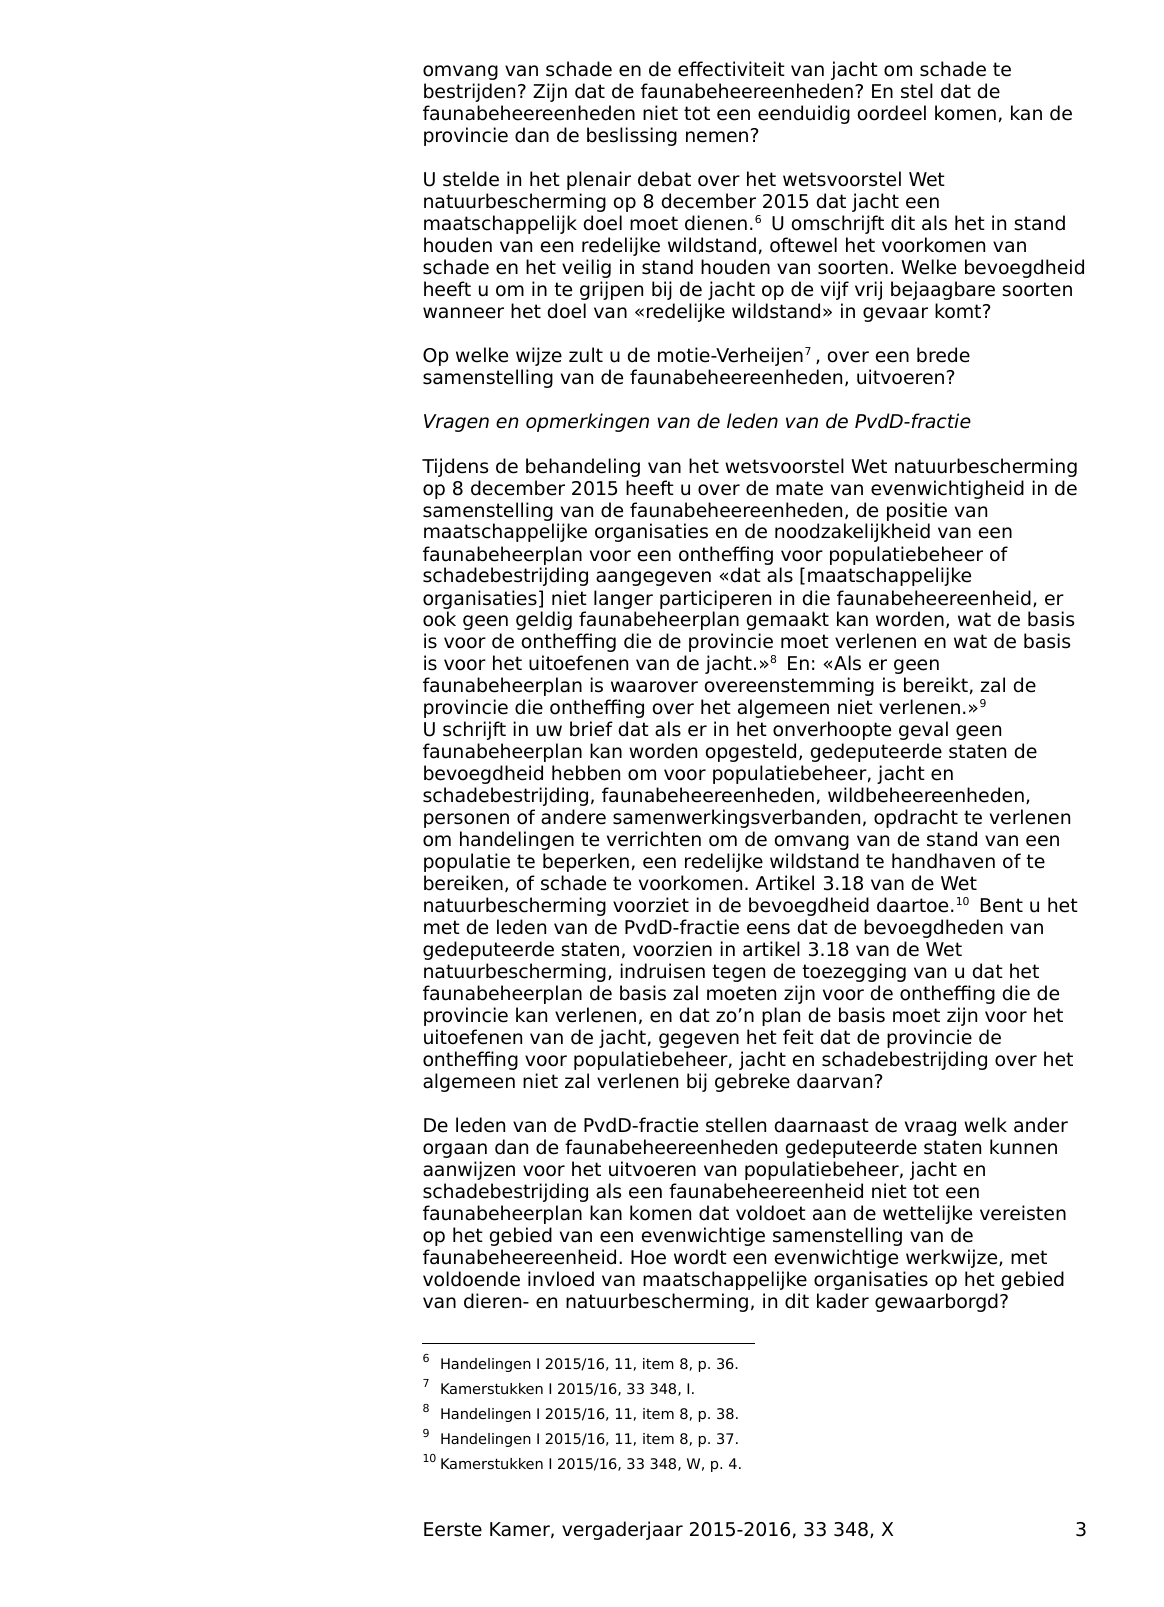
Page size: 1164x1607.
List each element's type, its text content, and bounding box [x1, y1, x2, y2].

text omvang van schade en de effectiviteit van jacht om schade te bestrijden? Zijn dat de faunabeheereenheden? En stel dat de faunabeheereenheden niet tot een eenduidig oordeel komen, kan de provincie dan de beslissing nemen? [422, 59, 1087, 147]
text Handelingen I 2015/16, 11, item 8, p. 37. [422, 1427, 1087, 1449]
text Tijdens de behandeling van het wetsvoorstel Wet natuurbescherming op 8 december 2015 heeft u over de mate van evenwichtigheid in de samenstelling van de faunabeheereenheden, de positie van maatschappelijke organisaties en de noodzakelijkheid van een faunabeheerplan voor een ontheffing voor populatiebeheer of schadebestrijding aangegeven «dat als [maatschappelijke organisaties] niet langer participeren in die faunabeheereenheid, er ook geen geldig faunabeheerplan gemaakt kan worden, wat de basis is voor de ontheffing die de provincie moet verlenen en wat de basis is voor het uitoefenen van de jacht.» En: «Als er geen faunabeheerplan is waarover overeenstemming is bereikt, zal de provincie die ontheffing over het algemeen niet verlenen.» [422, 456, 1087, 719]
text De leden van de PvdD-fractie stellen daarnaast de vraag welk ander orgaan dan de faunabeheereenheden gedeputeerde staten kunnen aanwijzen voor het uitvoeren van populatiebeheer, jacht en schadebestrijding als een faunabeheereenheid niet tot een faunabeheerplan kan komen dat voldoet aan de wettelijke vereisten op het gebied van een evenwichtige samenstelling van de faunabeheereenheid. Hoe wordt een evenwichtige werkwijze, met voldoende invloed van maatschappelijke organisaties op het gebied van dieren- en natuurbescherming, in dit kader gewaarborgd? [422, 1115, 1087, 1313]
text Kamerstukken I 2015/16, 33 348, I. [422, 1377, 1087, 1399]
text Op welke wijze zult u de motie-Verheijen, over een brede samenstelling van de faunabeheereenheden, uitvoeren? [422, 345, 1087, 389]
text Kamerstukken I 2015/16, 33 348, W, p. 4. [422, 1452, 1087, 1474]
text U schrijft in uw brief dat als er in het onverhoopte geval geen faunabeheerplan kan worden opgesteld, gedeputeerde staten de bevoegdheid hebben om voor populatiebeheer, jacht en schadebestrijding, faunabeheereenheden, wildbeheereenheden, personen of andere samenwerkingsverbanden, opdracht te verlenen om handelingen te verrichten om de omvang van de stand van een populatie te beperken, een redelijke wildstand te handhaven of te bereiken, of schade te voorkomen. Artikel 3.18 van de Wet natuurbescherming voorziet in de bevoegdheid daartoe. Bent u het met de leden van de PvdD-fractie eens dat de bevoegdheden van gedeputeerde staten, voorzien in artikel 3.18 van de Wet natuurbescherming, indruisen tegen de toezegging van u dat het faunabeheerplan de basis zal moeten zijn voor de ontheffing die de provincie kan verlenen, en dat zo’n plan de basis moet zijn voor het uitoefenen van de jacht, gegeven het feit dat de provincie de ontheffing voor populatiebeheer, jacht en schadebestrijding over het algemeen niet zal verlenen bij gebreke daarvan? [422, 719, 1087, 1093]
text Handelingen I 2015/16, 11, item 8, p. 36. [422, 1352, 1087, 1374]
text U stelde in het plenair debat over het wetsvoorstel Wet natuurbescherming op 8 december 2015 dat jacht een maatschappelijk doel moet dienen. U omschrijft dit als het in stand houden van een redelijke wildstand, oftewel het voorkomen van schade en het veilig in stand houden van soorten. Welke bevoegdheid heeft u om in te grijpen bij de jacht op de vijf vrij bejaagbare soorten wanneer het doel van «redelijke wildstand» in gevaar komt? [422, 169, 1087, 323]
subtitle Vragen en opmerkingen van de leden van de PvdD-fractie [422, 411, 1087, 433]
text Handelingen I 2015/16, 11, item 8, p. 38. [422, 1402, 1087, 1424]
